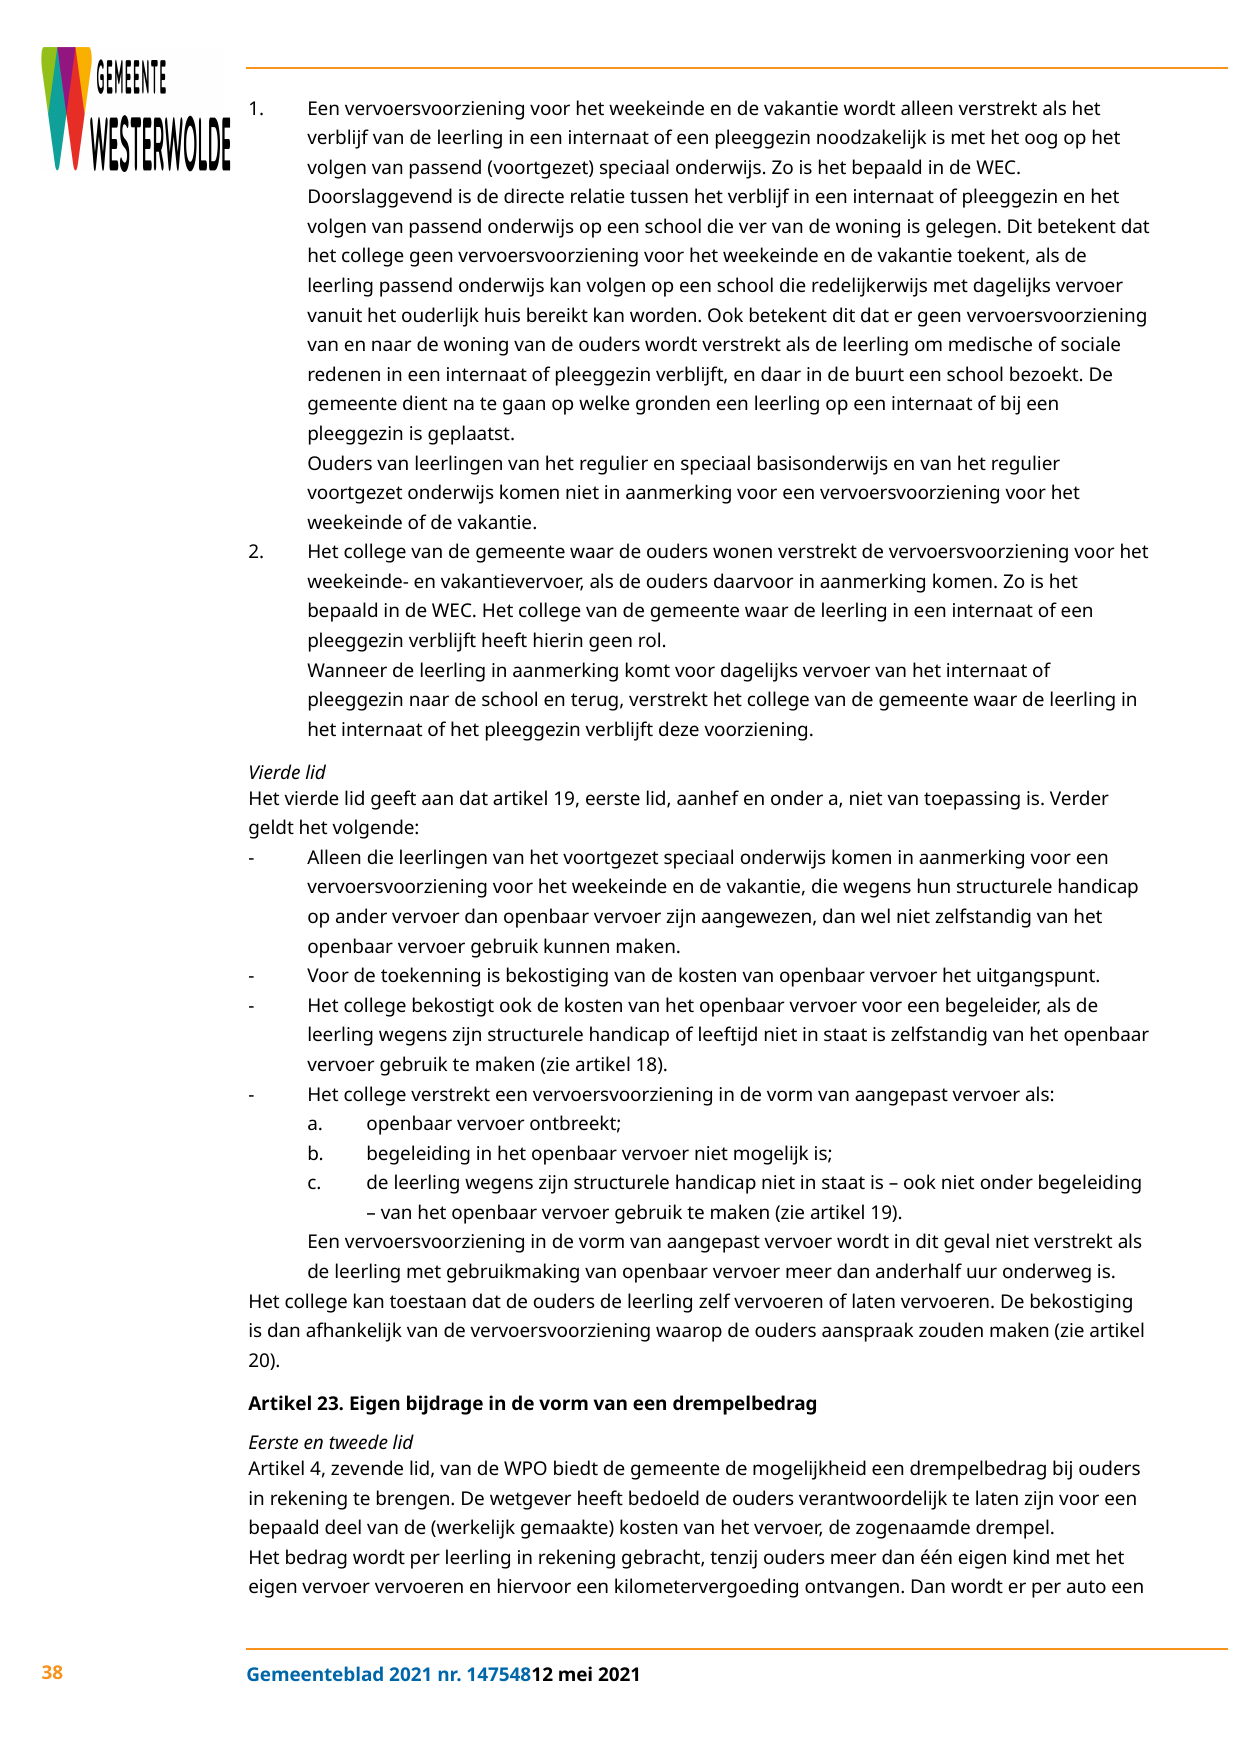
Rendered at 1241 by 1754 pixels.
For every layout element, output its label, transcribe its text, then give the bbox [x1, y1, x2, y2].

list begeleiding in het openbaar vervoer niet mogelijk is; [307, 1140, 1152, 1166]
picture [41, 47, 231, 172]
list Het college verstrekt een vervoersvoorziening in de vorm van aangepast vervoer als: [248, 1081, 1152, 1106]
text Het college kan toestaan dat de ouders de leerling zelf vervoeren of laten vervoeren. De bekostiging is dan afhankelijk van de vervoersvoorziening waarop de ouders aanspraak zouden maken (zie artikel 20). [248, 1288, 1152, 1373]
list Het college van de gemeente waar de ouders wonen verstrekt de vervoersvoorziening voor het weekeinde- en vakantievervoer, als de ouders daarvoor in aanmerking komen. Zo is het bepaald in de WEC. Het college van de gemeente waar de leerling in een internaat of een pleeggezin verblijft heeft hierin geen rol. [248, 538, 1152, 653]
list Alleen die leerlingen van het voortgezet speciaal onderwijs komen in aanmerking voor een vervoersvoorziening voor het weekeinde en de vakantie, die wegens hun structurele handicap op ander vervoer dan openbaar vervoer zijn aangewezen, dan wel niet zelfstandig van het openbaar vervoer gebruik kunnen maken. [248, 844, 1152, 958]
list openbaar vervoer ontbreekt; [307, 1110, 1152, 1136]
list Doorslaggevend is de directe relatie tussen het verblijf in een internaat of pleeggezin en het volgen van passend onderwijs op een school die ver van de woning is gelegen. Dit betekent dat het college geen vervoersvoorziening voor het weekeinde en de vakantie toekent, als de leerling passend onderwijs kan volgen op een school die redelijkerwijs met dagelijks vervoer vanuit het ouderlijk huis bereikt kan worden. Ook betekent dit dat er geen vervoersvoorziening van en naar de woning van de ouders wordt verstrekt als de leerling om medische of sociale redenen in een internaat of pleeggezin verblijft, en daar in de buurt een school bezoekt. De gemeente dient na te gaan op welke gronden een leerling op een internaat of bij een pleeggezin is geplaatst. [248, 183, 1152, 446]
text Artikel 23. Eigen bijdrage in de vorm van een drempelbedrag [248, 1390, 1152, 1416]
list Ouders van leerlingen van het regulier en speciaal basisonderwijs en van het regulier voortgezet onderwijs komen niet in aanmerking voor een vervoersvoorziening voor het weekeinde of de vakantie. [248, 450, 1152, 535]
list Voor de toekenning is bekostiging van de kosten van openbaar vervoer het uitgangspunt. [248, 962, 1152, 988]
text Vierde lid [248, 759, 1152, 785]
list Het college bekostigt ook de kosten van het openbaar vervoer voor een begeleider, als de leerling wegens zijn structurele handicap of leeftijd niet in staat is zelfstandig van het openbaar vervoer gebruik te maken (zie artikel 18). [248, 992, 1152, 1077]
list Een vervoersvoorziening voor het weekeinde en de vakantie wordt alleen verstrekt als het verblijf van de leerling in een internaat of een pleeggezin noodzakelijk is met het oog op het volgen van passend (voortgezet) speciaal onderwijs. Zo is het bepaald in de WEC. [248, 95, 1152, 180]
list Een vervoersvoorziening in de vorm van aangepast vervoer wordt in dit geval niet verstrekt als de leerling met gebruikmaking van openbaar vervoer meer dan anderhalf uur onderweg is. [248, 1229, 1152, 1284]
text Het vierde lid geeft aan dat artikel 19, eerste lid, aanhef en onder a, niet van toepassing is. Verder geldt het volgende: [248, 785, 1152, 840]
text Artikel 4, zevende lid, van de WPO biedt de gemeente de mogelijkheid een drempelbedrag bij ouders in rekening te brengen. De wetgever heeft bedoeld de ouders verantwoordelijk te laten zijn voor een bepaald deel van de (werkelijk gemaakte) kosten van het vervoer, de zogenaamde drempel. [248, 1455, 1152, 1540]
text Eerste en tweede lid [248, 1429, 1152, 1455]
list Wanneer de leerling in aanmerking komt voor dagelijks vervoer van het internaat of pleeggezin naar de school en terug, verstrekt het college van de gemeente waar de leerling in het internaat of het pleeggezin verblijft deze voorziening. [248, 657, 1152, 742]
list de leerling wegens zijn structurele handicap niet in staat is – ook niet onder begeleiding – van het openbaar vervoer gebruik te maken (zie artikel 19). [307, 1169, 1152, 1225]
text Het bedrag wordt per leerling in rekening gebracht, tenzij ouders meer dan één eigen kind met het eigen vervoer vervoeren en hiervoor een kilometervergoeding ontvangen. Dan wordt er per auto een [248, 1544, 1152, 1599]
